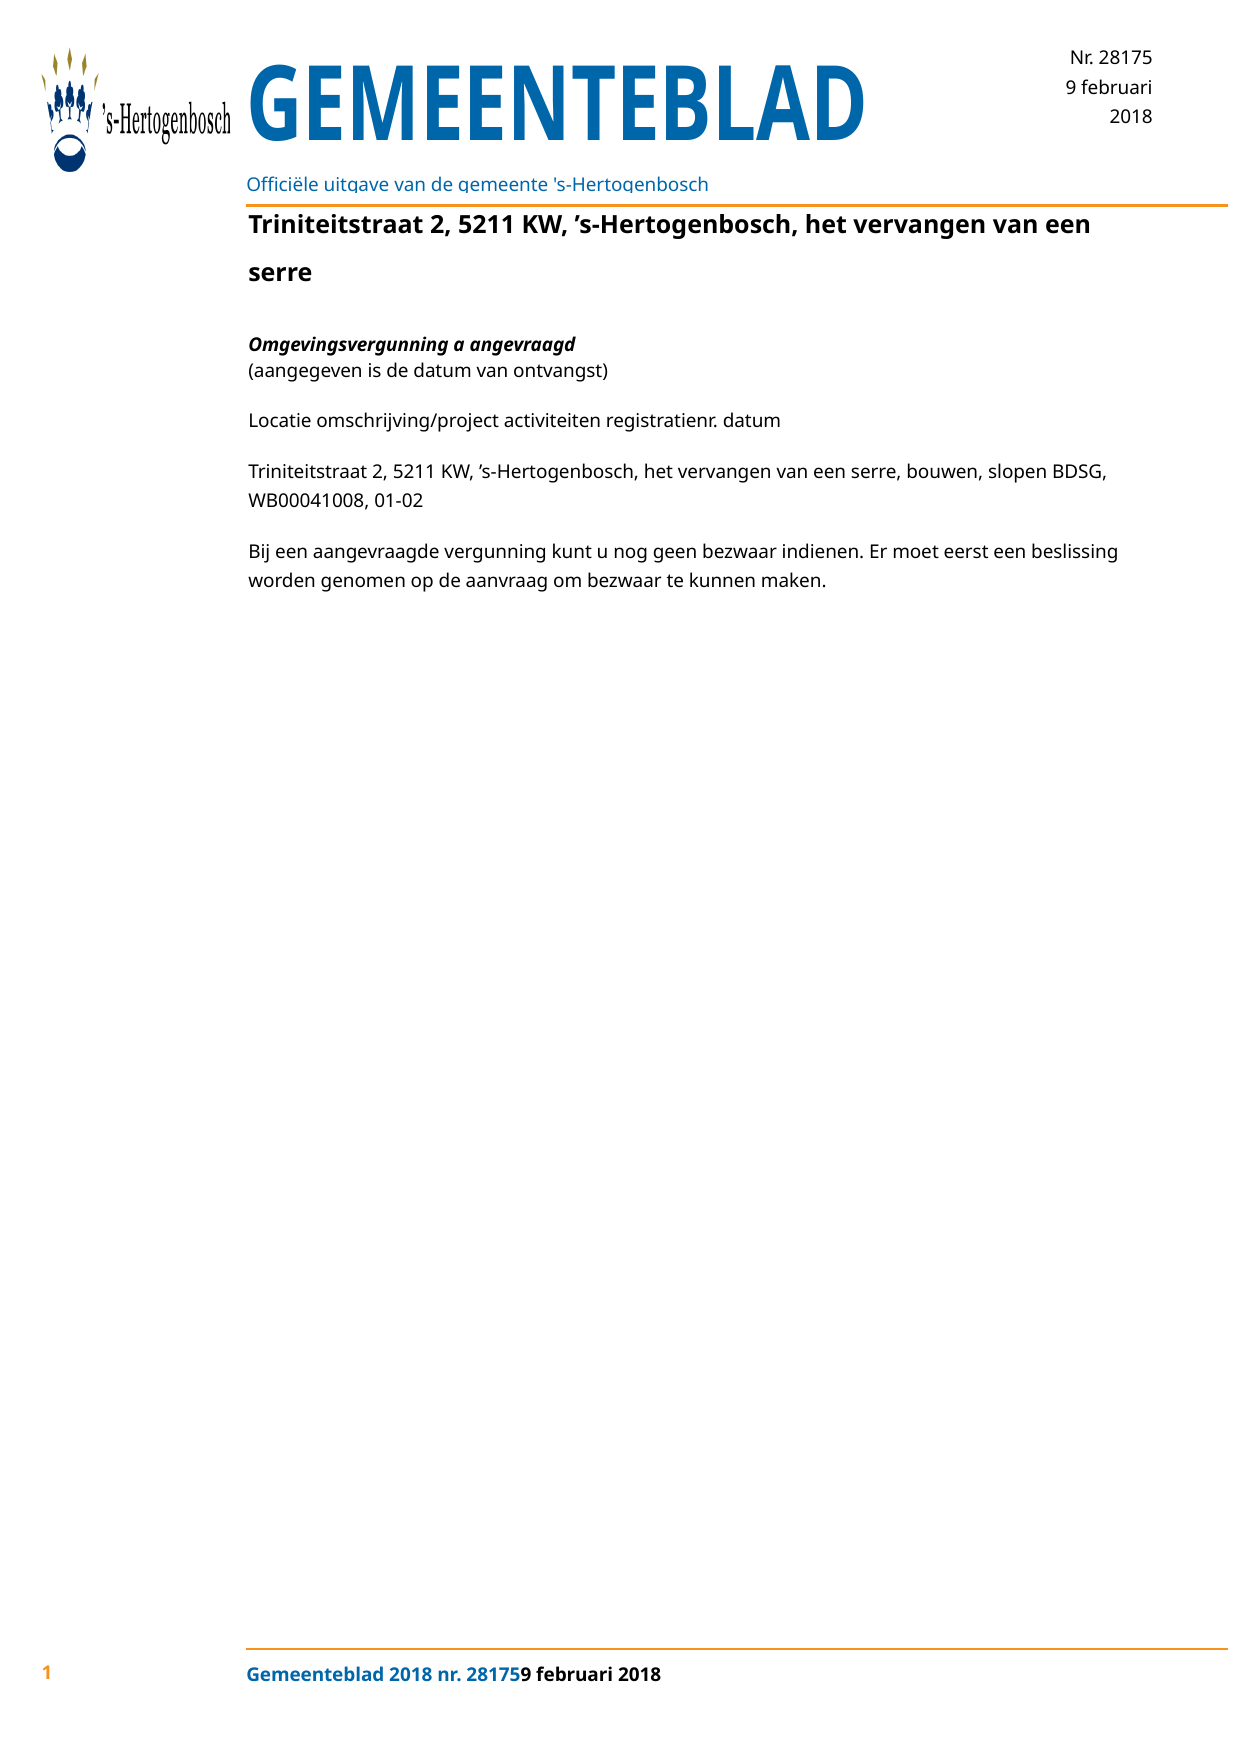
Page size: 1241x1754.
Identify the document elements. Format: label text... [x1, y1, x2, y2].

picture [41, 47, 231, 172]
text Triniteitstraat 2, 5211 KW, ’s-Hertogenbosch, het vervangen van een serre, bouwen, slopen BDSG, WB00041008, 01-02 [248, 458, 1152, 513]
text Omgevingsvergunning a angevraagd [248, 331, 1152, 357]
text (aangegeven is de datum van ontvangst) [248, 357, 1152, 383]
text Bij een aangevraagde vergunning kunt u nog geen bezwaar indienen. Er moet eerst een beslissing worden genomen op de aanvraag om bezwaar te kunnen maken. [248, 538, 1152, 593]
text Triniteitstraat 2, 5211 KW, ’s-Hertogenbosch, het vervangen van een serre [248, 207, 1152, 288]
text Locatie omschrijving/project activiteiten registratienr. datum [248, 408, 1152, 433]
